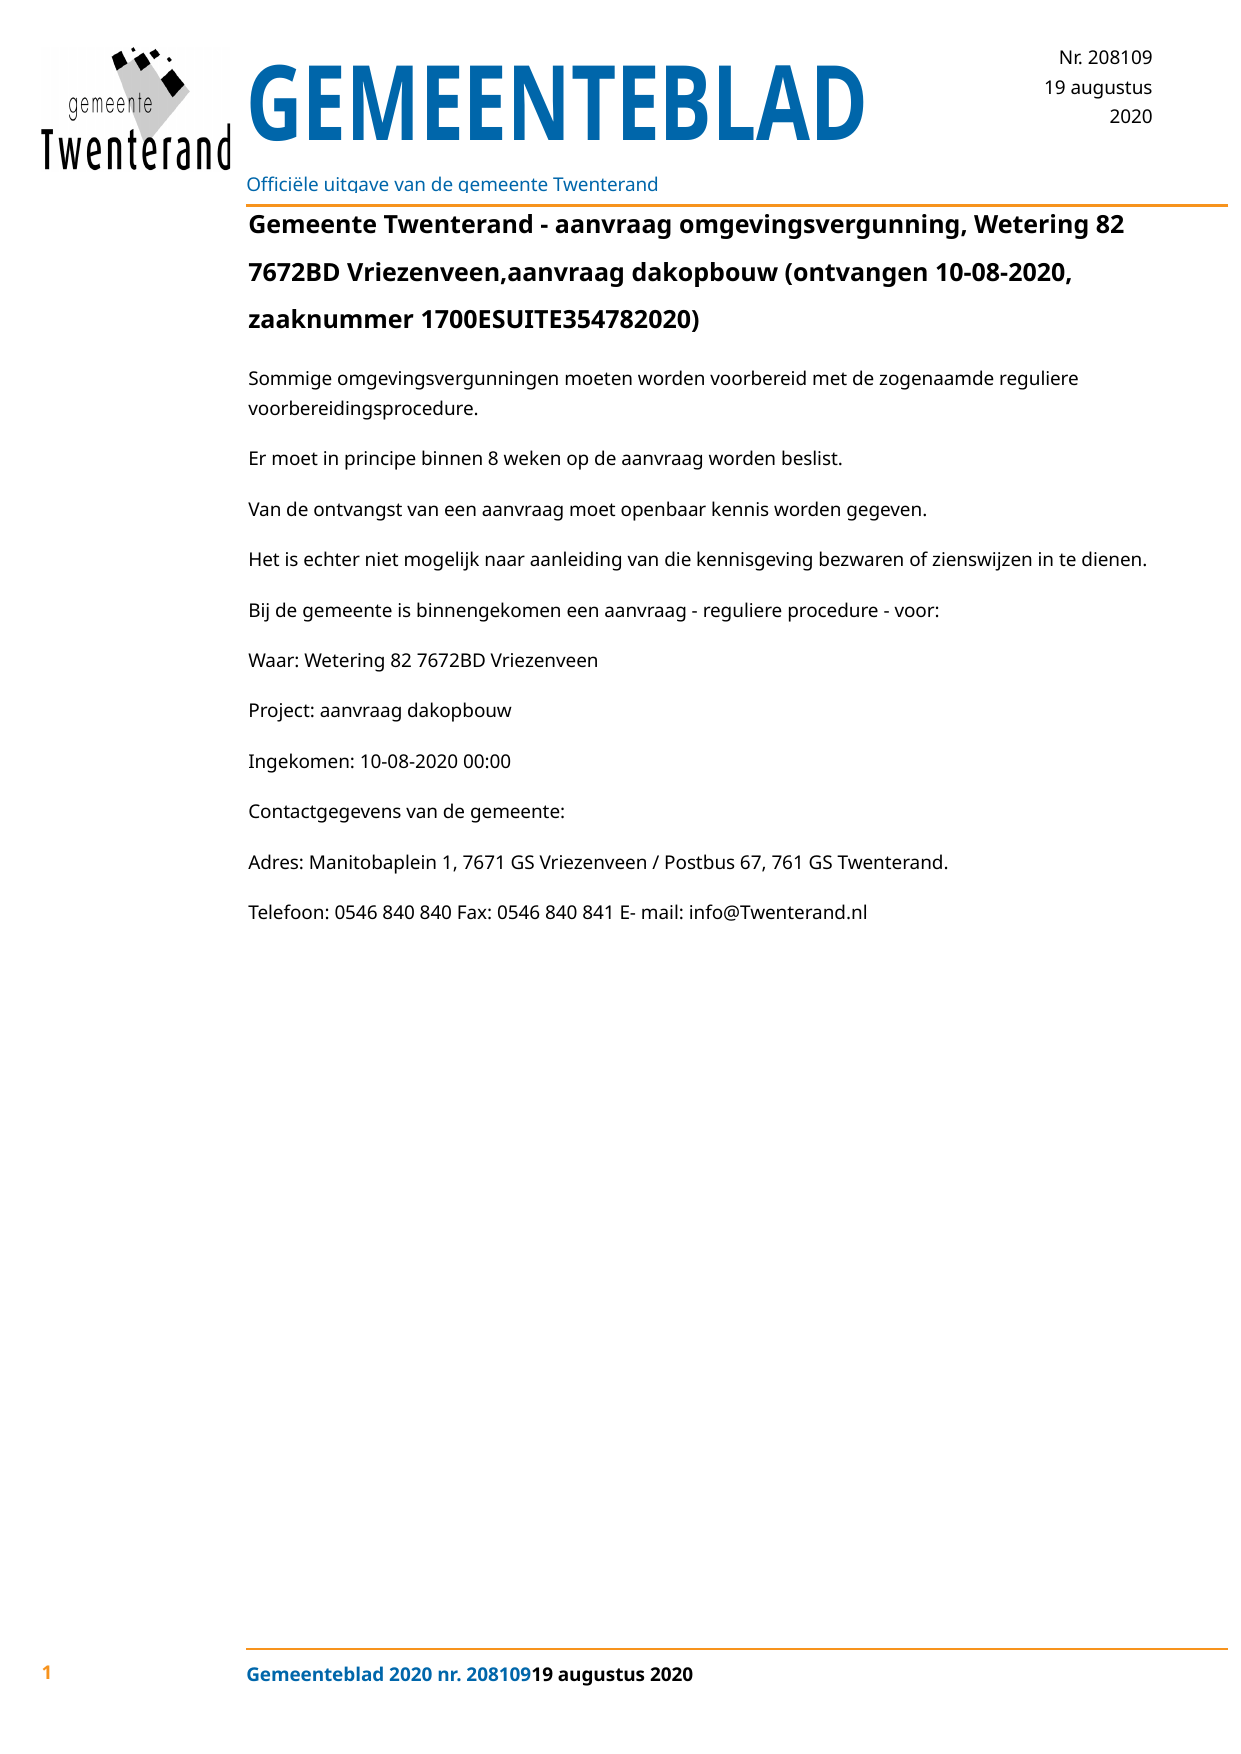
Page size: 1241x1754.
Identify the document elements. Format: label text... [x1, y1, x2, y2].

text Bij de gemeente is binnengekomen een aanvraag - reguliere procedure - voor: [248, 597, 1152, 622]
text Waar: Wetering 82 7672BD Vriezenveen [248, 647, 1152, 673]
text Contactgegevens van de gemeente: [248, 798, 1152, 824]
text Gemeente Twenterand - aanvraag omgevingsvergunning, Wetering 82 7672BD Vriezenveen,aanvraag dakopbouw (ontvangen 10-08-2020, zaaknummer 1700ESUITE354782020) [248, 207, 1152, 336]
text Project: aanvraag dakopbouw [248, 698, 1152, 723]
text Van de ontvangst van een aanvraag moet openbaar kennis worden gegeven. [248, 496, 1152, 522]
text Het is echter niet mogelijk naar aanleiding van die kennisgeving bezwaren of zienswijzen in te dienen. [248, 546, 1152, 572]
picture [41, 47, 231, 172]
text Ingekomen: 10-08-2020 00:00 [248, 748, 1152, 774]
text Adres: Manitobaplein 1, 7671 GS Vriezenveen / Postbus 67, 761 GS Twenterand. [248, 849, 1152, 874]
text Telefoon: 0546 840 840 Fax: 0546 840 841 E- mail: info@Twenterand.nl [248, 899, 1152, 925]
text Er moet in principe binnen 8 weken op de aanvraag worden beslist. [248, 446, 1152, 471]
text Sommige omgevingsvergunningen moeten worden voorbereid met de zogenaamde reguliere voorbereidingsprocedure. [248, 366, 1152, 421]
